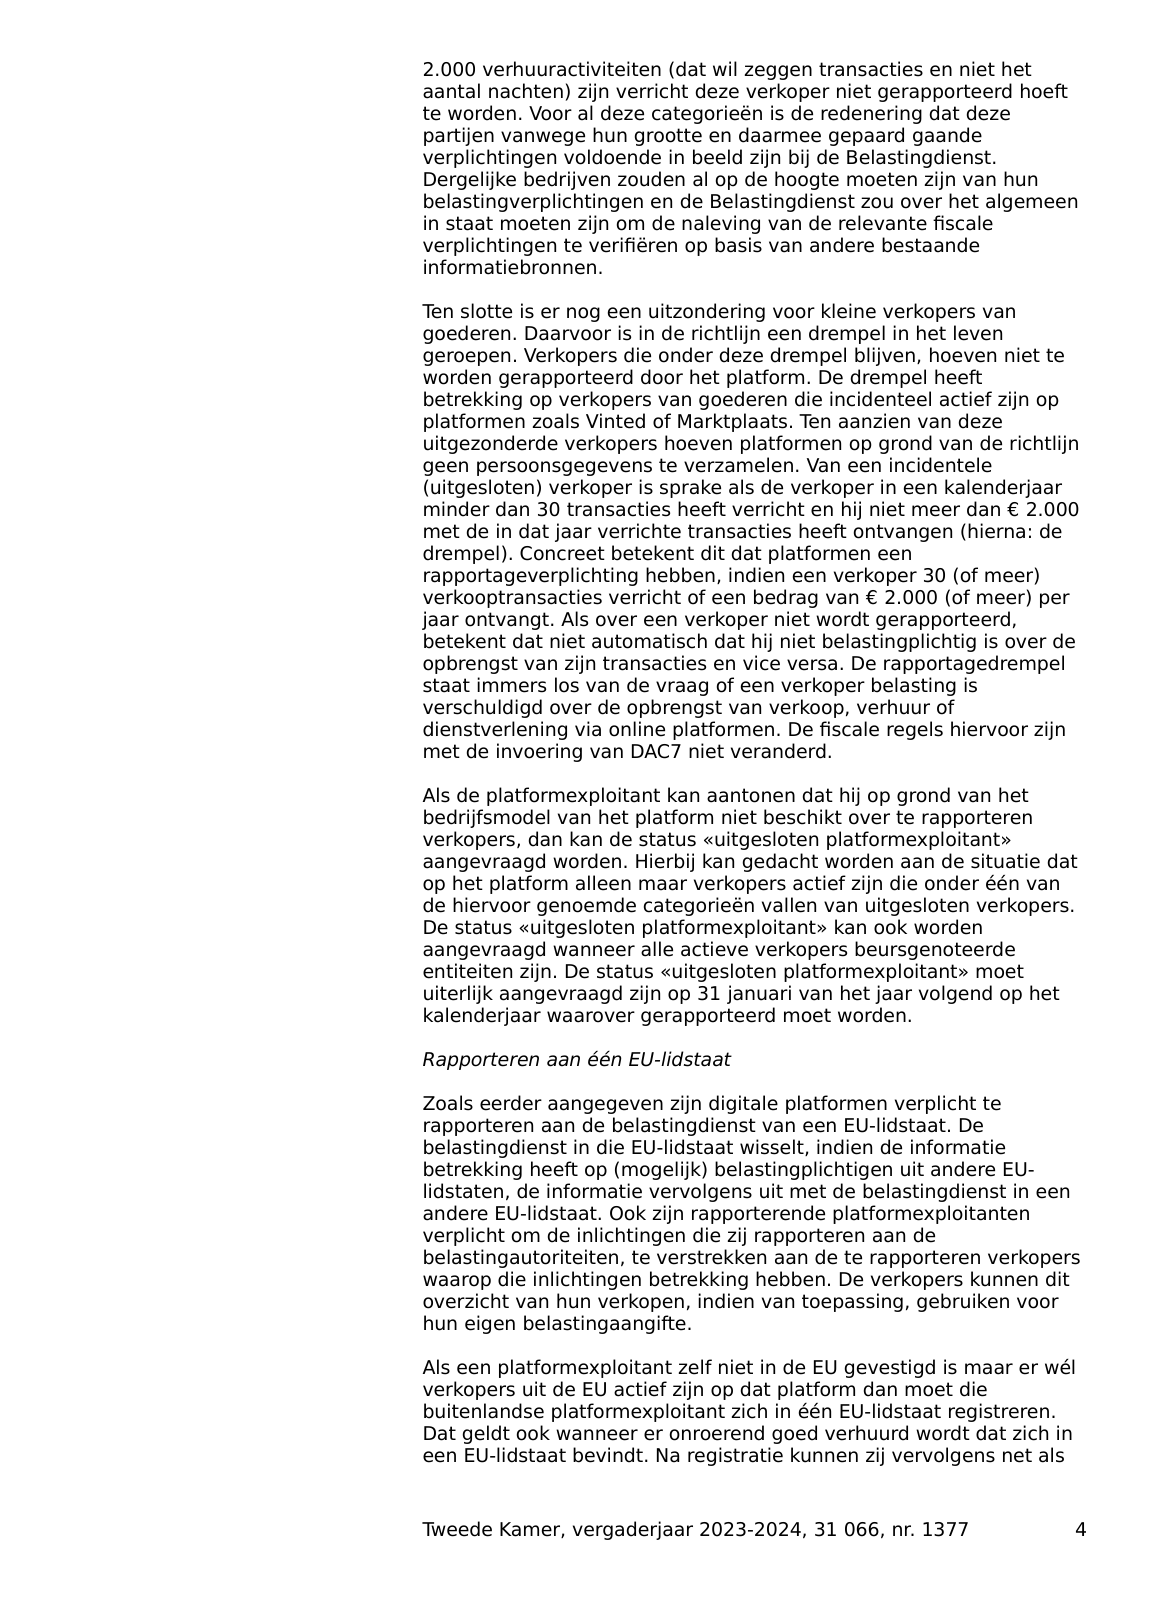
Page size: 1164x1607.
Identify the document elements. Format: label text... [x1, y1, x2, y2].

text Zoals eerder aangegeven zijn digitale platformen verplicht te rapporteren aan de belastingdienst van een EU-lidstaat. De belastingdienst in die EU-lidstaat wisselt, indien de informatie betrekking heeft op (mogelijk) belastingplichtigen uit andere EU-lidstaten, de informatie vervolgens uit met de belastingdienst in een andere EU-lidstaat. Ook zijn rapporterende platformexploitanten verplicht om de inlichtingen die zij rapporteren aan de belastingautoriteiten, te verstrekken aan de te rapporteren verkopers waarop die inlichtingen betrekking hebben. De verkopers kunnen dit overzicht van hun verkopen, indien van toepassing, gebruiken voor hun eigen belastingaangifte. [422, 1093, 1087, 1335]
subtitle Rapporteren aan één EU-lidstaat [422, 1049, 1087, 1071]
text Als de platformexploitant kan aantonen dat hij op grond van het bedrijfsmodel van het platform niet beschikt over te rapporteren verkopers, dan kan de status «uitgesloten platformexploitant» aangevraagd worden. Hierbij kan gedacht worden aan de situatie dat op het platform alleen maar verkopers actief zijn die onder één van de hiervoor genoemde categorieën vallen van uitgesloten verkopers. De status «uitgesloten platformexploitant» kan ook worden aangevraagd wanneer alle actieve verkopers beursgenoteerde entiteiten zijn. De status «uitgesloten platformexploitant» moet uiterlijk aangevraagd zijn op 31 januari van het jaar volgend op het kalenderjaar waarover gerapporteerd moet worden. [422, 785, 1087, 1027]
text Als een platformexploitant zelf niet in de EU gevestigd is maar er wél verkopers uit de EU actief zijn op dat platform dan moet die buitenlandse platformexploitant zich in één EU-lidstaat registreren. Dat geldt ook wanneer er onroerend goed verhuurd wordt dat zich in een EU-lidstaat bevindt. Na registratie kunnen zij vervolgens net als [422, 1357, 1087, 1467]
text Ten slotte is er nog een uitzondering voor kleine verkopers van goederen. Daarvoor is in de richtlijn een drempel in het leven geroepen. Verkopers die onder deze drempel blijven, hoeven niet te worden gerapporteerd door het platform. De drempel heeft betrekking op verkopers van goederen die incidenteel actief zijn op platformen zoals Vinted of Marktplaats. Ten aanzien van deze uitgezonderde verkopers hoeven platformen op grond van de richtlijn geen persoonsgegevens te verzamelen. Van een incidentele (uitgesloten) verkoper is sprake als de verkoper in een kalenderjaar minder dan 30 transacties heeft verricht en hij niet meer dan € 2.000 met de in dat jaar verrichte transacties heeft ontvangen (hierna: de drempel). Concreet betekent dit dat platformen een rapportageverplichting hebben, indien een verkoper 30 (of meer) verkooptransacties verricht of een bedrag van € 2.000 (of meer) per jaar ontvangt. Als over een verkoper niet wordt gerapporteerd, betekent dat niet automatisch dat hij niet belastingplichtig is over de opbrengst van zijn transacties en vice versa. De rapportagedrempel staat immers los van de vraag of een verkoper belasting is verschuldigd over de opbrengst van verkoop, verhuur of dienstverlening via online platformen. De fiscale regels hiervoor zijn met de invoering van DAC7 niet veranderd. [422, 301, 1087, 763]
text 2.000 verhuuractiviteiten (dat wil zeggen transacties en niet het aantal nachten) zijn verricht deze verkoper niet gerapporteerd hoeft te worden. Voor al deze categorieën is de redenering dat deze partijen vanwege hun grootte en daarmee gepaard gaande verplichtingen voldoende in beeld zijn bij de Belastingdienst. Dergelijke bedrijven zouden al op de hoogte moeten zijn van hun belastingverplichtingen en de Belastingdienst zou over het algemeen in staat moeten zijn om de naleving van de relevante fiscale verplichtingen te verifiëren op basis van andere bestaande informatiebronnen. [422, 59, 1087, 279]
